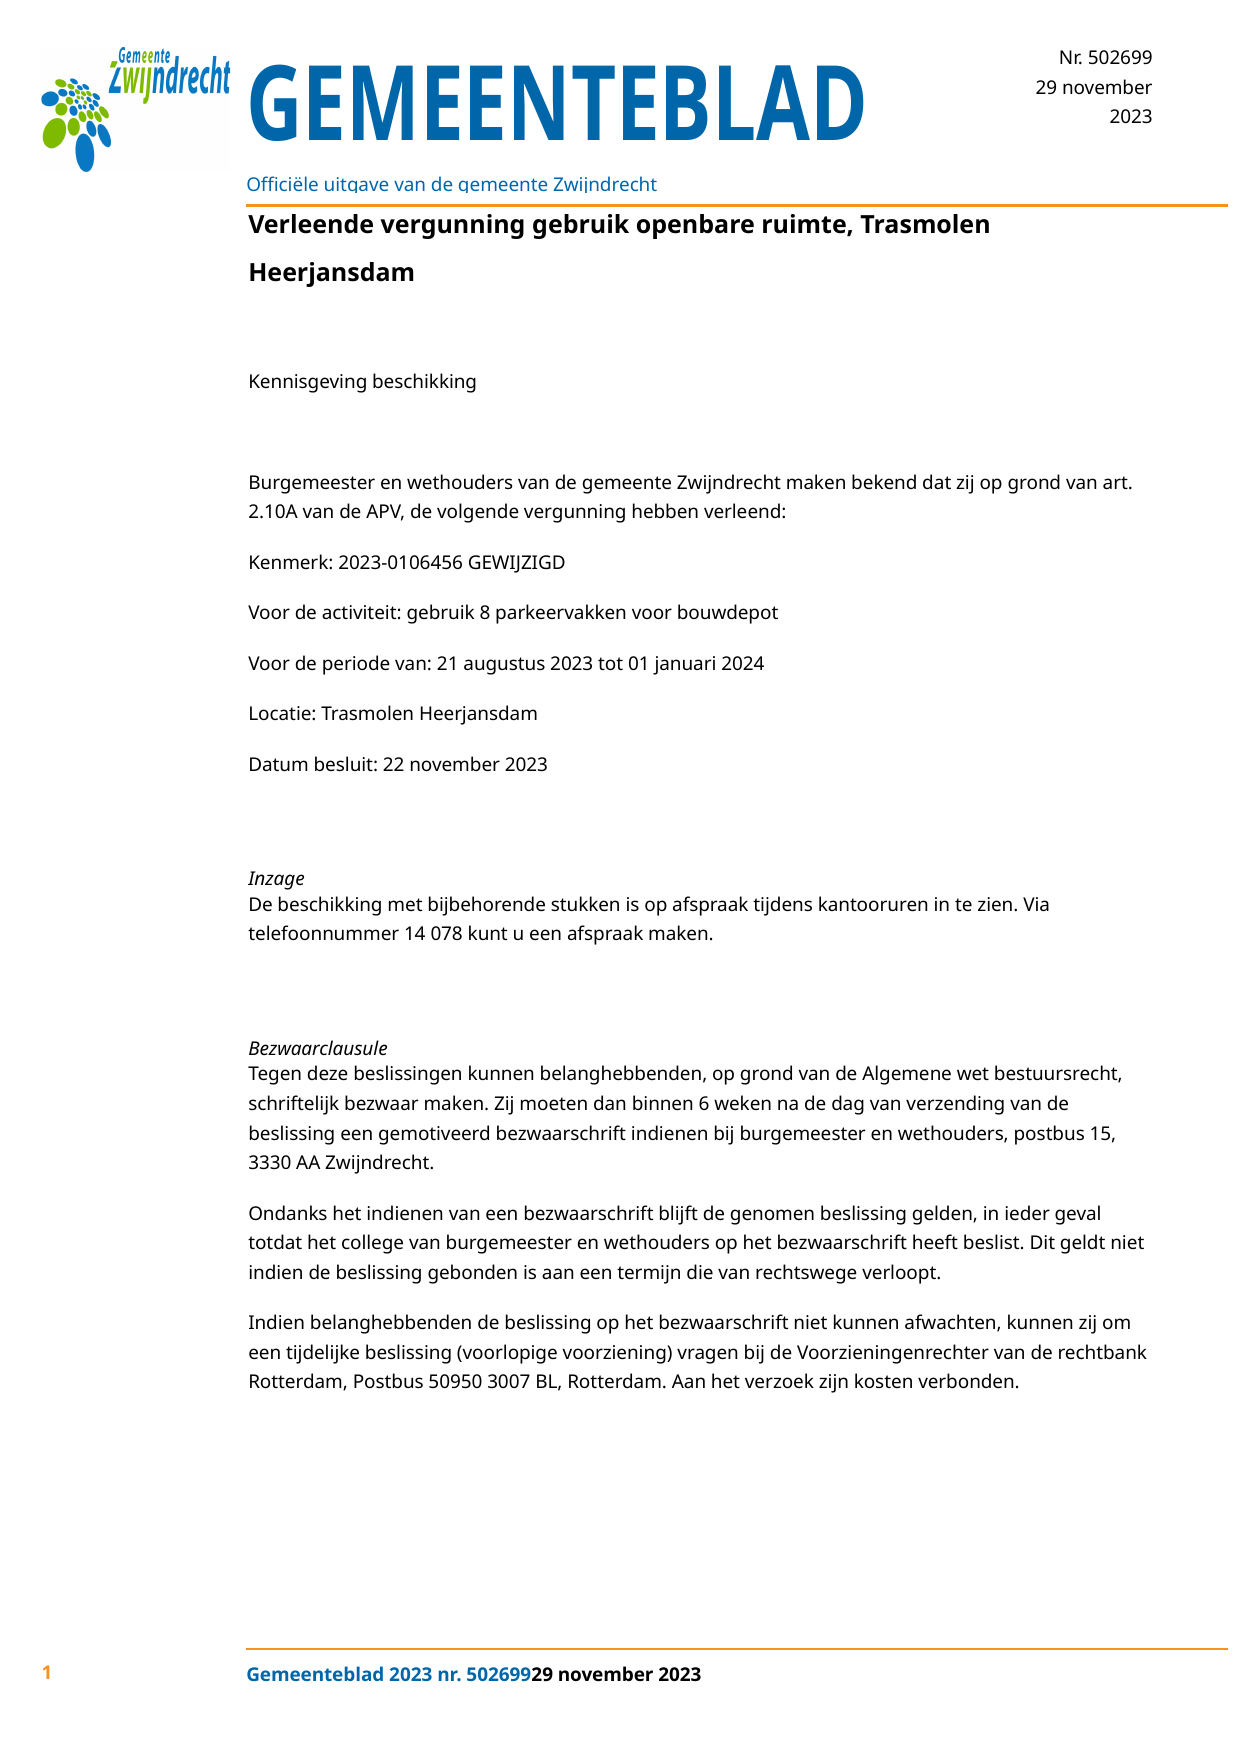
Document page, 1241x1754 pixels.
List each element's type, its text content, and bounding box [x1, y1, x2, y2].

text Locatie: Trasmolen Heerjansdam [248, 700, 1152, 726]
text Datum besluit: 22 november 2023 [248, 751, 1152, 777]
text Bezwaarclausule [248, 1035, 1152, 1061]
text Burgemeester en wethouders van de gemeente Zwijndrecht maken bekend dat zij op grond van art. 2.10A van de APV, de volgende vergunning hebben verleend: [248, 469, 1152, 524]
text Voor de periode van: 21 augustus 2023 tot 01 januari 2024 [248, 650, 1152, 676]
text Voor de activiteit: gebruik 8 parkeervakken voor bouwdepot [248, 599, 1152, 625]
text De beschikking met bijbehorende stukken is op afspraak tijdens kantooruren in te zien. Via telefoonnummer 14 078 kunt u een afspraak maken. [248, 891, 1152, 946]
picture [41, 47, 231, 172]
text Tegen deze beslissingen kunnen belanghebbenden, op grond van de Algemene wet bestuursrecht, schriftelijk bezwaar maken. Zij moeten dan binnen 6 weken na de dag van verzending van de beslissing een gemotiveerd bezwaarschrift indienen bij burgemeester en wethouders, postbus 15, 3330 AA Zwijndrecht. [248, 1061, 1152, 1175]
text Inzage [248, 865, 1152, 891]
text Indien belanghebbenden de beslissing op het bezwaarschrift niet kunnen afwachten, kunnen zij om een tijdelijke beslissing (voorlopige voorziening) vragen bij de Voorzieningenrechter van de rechtbank Rotterdam, Postbus 50950 3007 BL, Rotterdam. Aan het verzoek zijn kosten verbonden. [248, 1309, 1152, 1394]
text Kennisgeving beschikking [248, 368, 1152, 394]
text Kenmerk: 2023-0106456 GEWIJZIGD [248, 549, 1152, 575]
text Ondanks het indienen van een bezwaarschrift blijft de genomen beslissing gelden, in ieder geval totdat het college van burgemeester en wethouders op het bezwaarschrift heeft beslist. Dit geldt niet indien de beslissing gebonden is aan een termijn die van rechtswege verloopt. [248, 1200, 1152, 1285]
text Verleende vergunning gebruik openbare ruimte, Trasmolen Heerjansdam [248, 207, 1152, 288]
